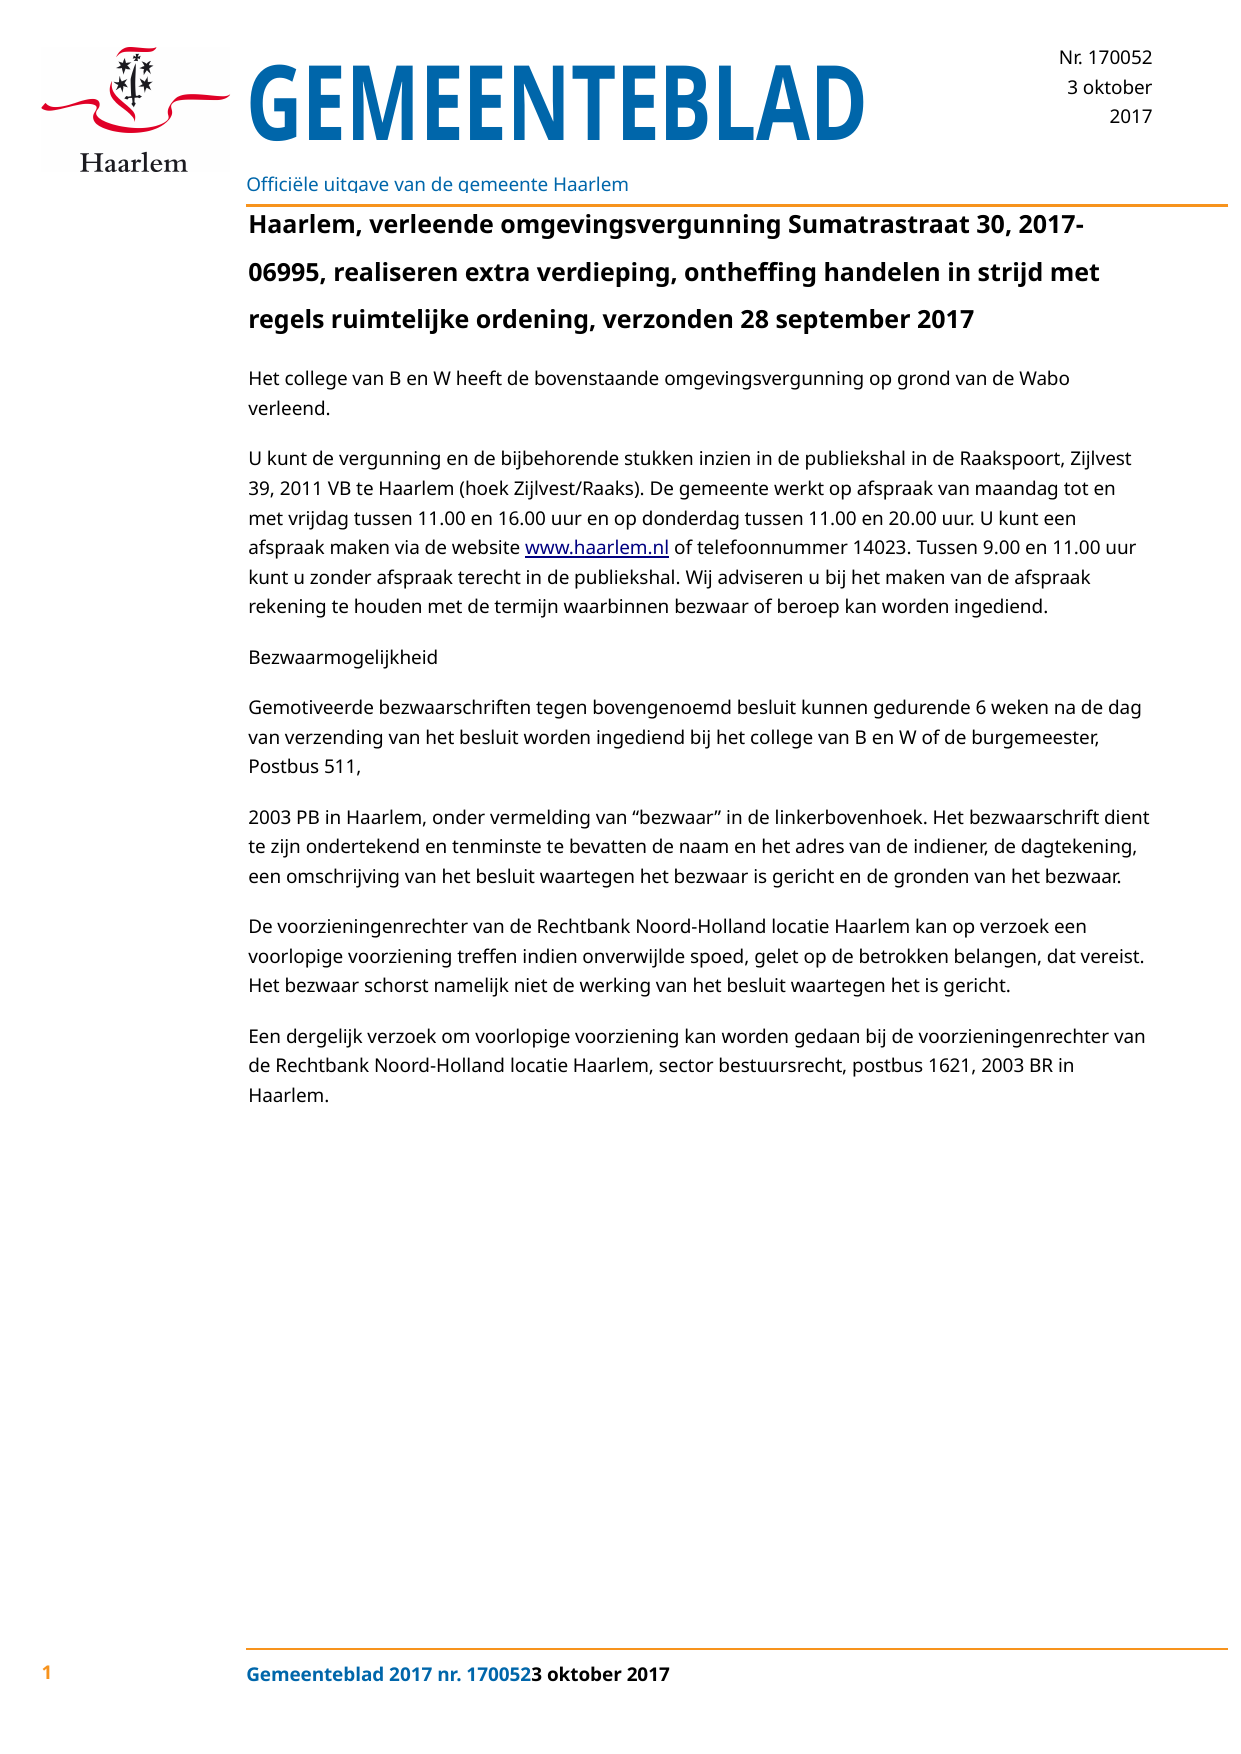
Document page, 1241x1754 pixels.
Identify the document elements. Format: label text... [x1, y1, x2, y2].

text Het college van B en W heeft de bovenstaande omgevingsvergunning op grond van de Wabo verleend. [248, 366, 1152, 421]
picture [41, 47, 231, 172]
text Gemotiveerde bezwaarschriften tegen bovengenoemd besluit kunnen gedurende 6 weken na de dag van verzending van het besluit worden ingediend bij het college van B en W of de burgemeester, Postbus 511, [248, 694, 1152, 779]
text Bezwaarmogelijkheid [248, 644, 1152, 669]
text U kunt de vergunning en de bijbehorende stukken inzien in de publiekshal in de Raakspoort, Zijlvest 39, 2011 VB te Haarlem (hoek Zijlvest/Raaks). De gemeente werkt op afspraak van maandag tot en met vrijdag tussen 11.00 en 16.00 uur en op donderdag tussen 11.00 en 20.00 uur. U kunt een afspraak maken via de website www.haarlem.nl of telefoonnummer 14023. Tussen 9.00 en 11.00 uur kunt u zonder afspraak terecht in de publiekshal. Wij adviseren u bij het maken van de afspraak rekening te houden met de termijn waarbinnen bezwaar of beroep kan worden ingediend. [248, 446, 1152, 619]
text Een dergelijk verzoek om voorlopige voorziening kan worden gedaan bij de voorzieningenrechter van de Rechtbank Noord-Holland locatie Haarlem, sector bestuursrecht, postbus 1621, 2003 BR in Haarlem. [248, 1023, 1152, 1108]
text Haarlem, verleende omgevingsvergunning Sumatrastraat 30, 2017-06995, realiseren extra verdieping, ontheffing handelen in strijd met regels ruimtelijke ordening, verzonden 28 september 2017 [248, 207, 1152, 336]
text 2003 PB in Haarlem, onder vermelding van “bezwaar” in de linkerbovenhoek. Het bezwaarschrift dient te zijn ondertekend en tenminste te bevatten de naam en het adres van de indiener, de dagtekening, een omschrijving van het besluit waartegen het bezwaar is gericht en de gronden van het bezwaar. [248, 804, 1152, 889]
text De voorzieningenrechter van de Rechtbank Noord-Holland locatie Haarlem kan op verzoek een voorlopige voorziening treffen indien onverwijlde spoed, gelet op de betrokken belangen, dat vereist. Het bezwaar schorst namelijk niet de werking van het besluit waartegen het is gericht. [248, 913, 1152, 998]
